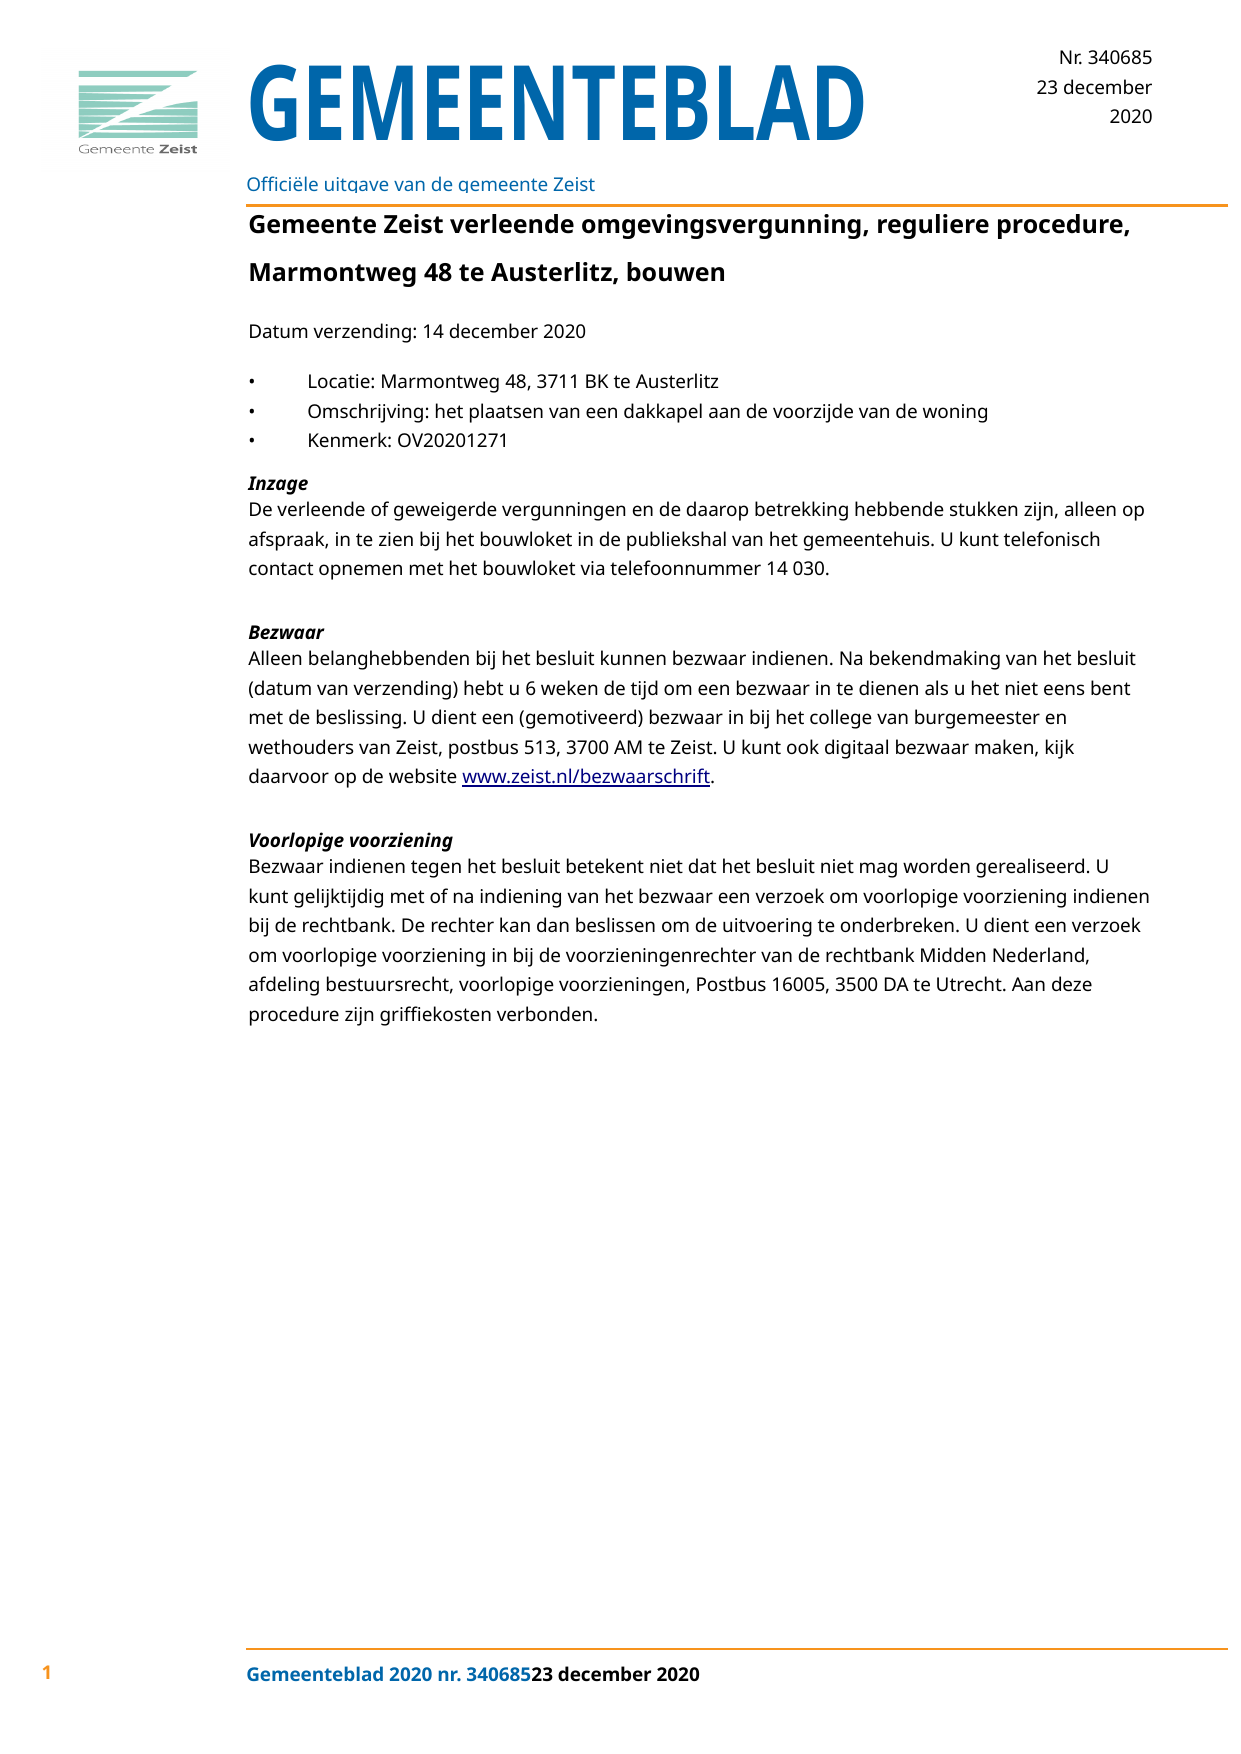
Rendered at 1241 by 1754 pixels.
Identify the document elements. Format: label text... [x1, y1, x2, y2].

text De verleende of geweigerde vergunningen en de daarop betrekking hebbende stukken zijn, alleen op afspraak, in te zien bij het bouwloket in de publiekshal van het gemeentehuis. U kunt telefonisch contact opnemen met het bouwloket via telefoonnummer 14 030. [248, 496, 1152, 581]
list Omschrijving: het plaatsen van een dakkapel aan de voorzijde van de woning [248, 398, 1152, 424]
text Bezwaar [248, 619, 1152, 645]
text Voorlopige voorziening [248, 827, 1152, 853]
text Datum verzending: 14 december 2020 [248, 318, 1152, 344]
text Gemeente Zeist verleende omgevingsvergunning, reguliere procedure, Marmontweg 48 te Austerlitz, bouwen [248, 207, 1152, 288]
list Kenmerk: OV20201271 [248, 427, 1152, 453]
list Locatie: Marmontweg 48, 3711 BK te Austerlitz [248, 368, 1152, 394]
text Inzage [248, 471, 1152, 496]
text Bezwaar indienen tegen het besluit betekent niet dat het besluit niet mag worden gerealiseerd. U kunt gelijktijdig met of na indiening van het bezwaar een verzoek om voorlopige voorziening indienen bij de rechtbank. De rechter kan dan beslissen om de uitvoering te onderbreken. U dient een verzoek om voorlopige voorziening in bij de voorzieningenrechter van de rechtbank Midden Nederland, afdeling bestuursrecht, voorlopige voorzieningen, Postbus 16005, 3500 DA te Utrecht. Aan deze procedure zijn griffiekosten verbonden. [248, 853, 1152, 1027]
text Alleen belanghebbenden bij het besluit kunnen bezwaar indienen. Na bekendmaking van het besluit (datum van verzending) hebt u 6 weken de tijd om een bezwaar in te dienen als u het niet eens bent met de beslissing. U dient een (gemotiveerd) bezwaar in bij het college van burgemeester en wethouders van Zeist, postbus 513, 3700 AM te Zeist. U kunt ook digitaal bezwaar maken, kijk daarvoor op de website www.zeist.nl/bezwaarschrift. [248, 645, 1152, 789]
picture [41, 47, 231, 172]
